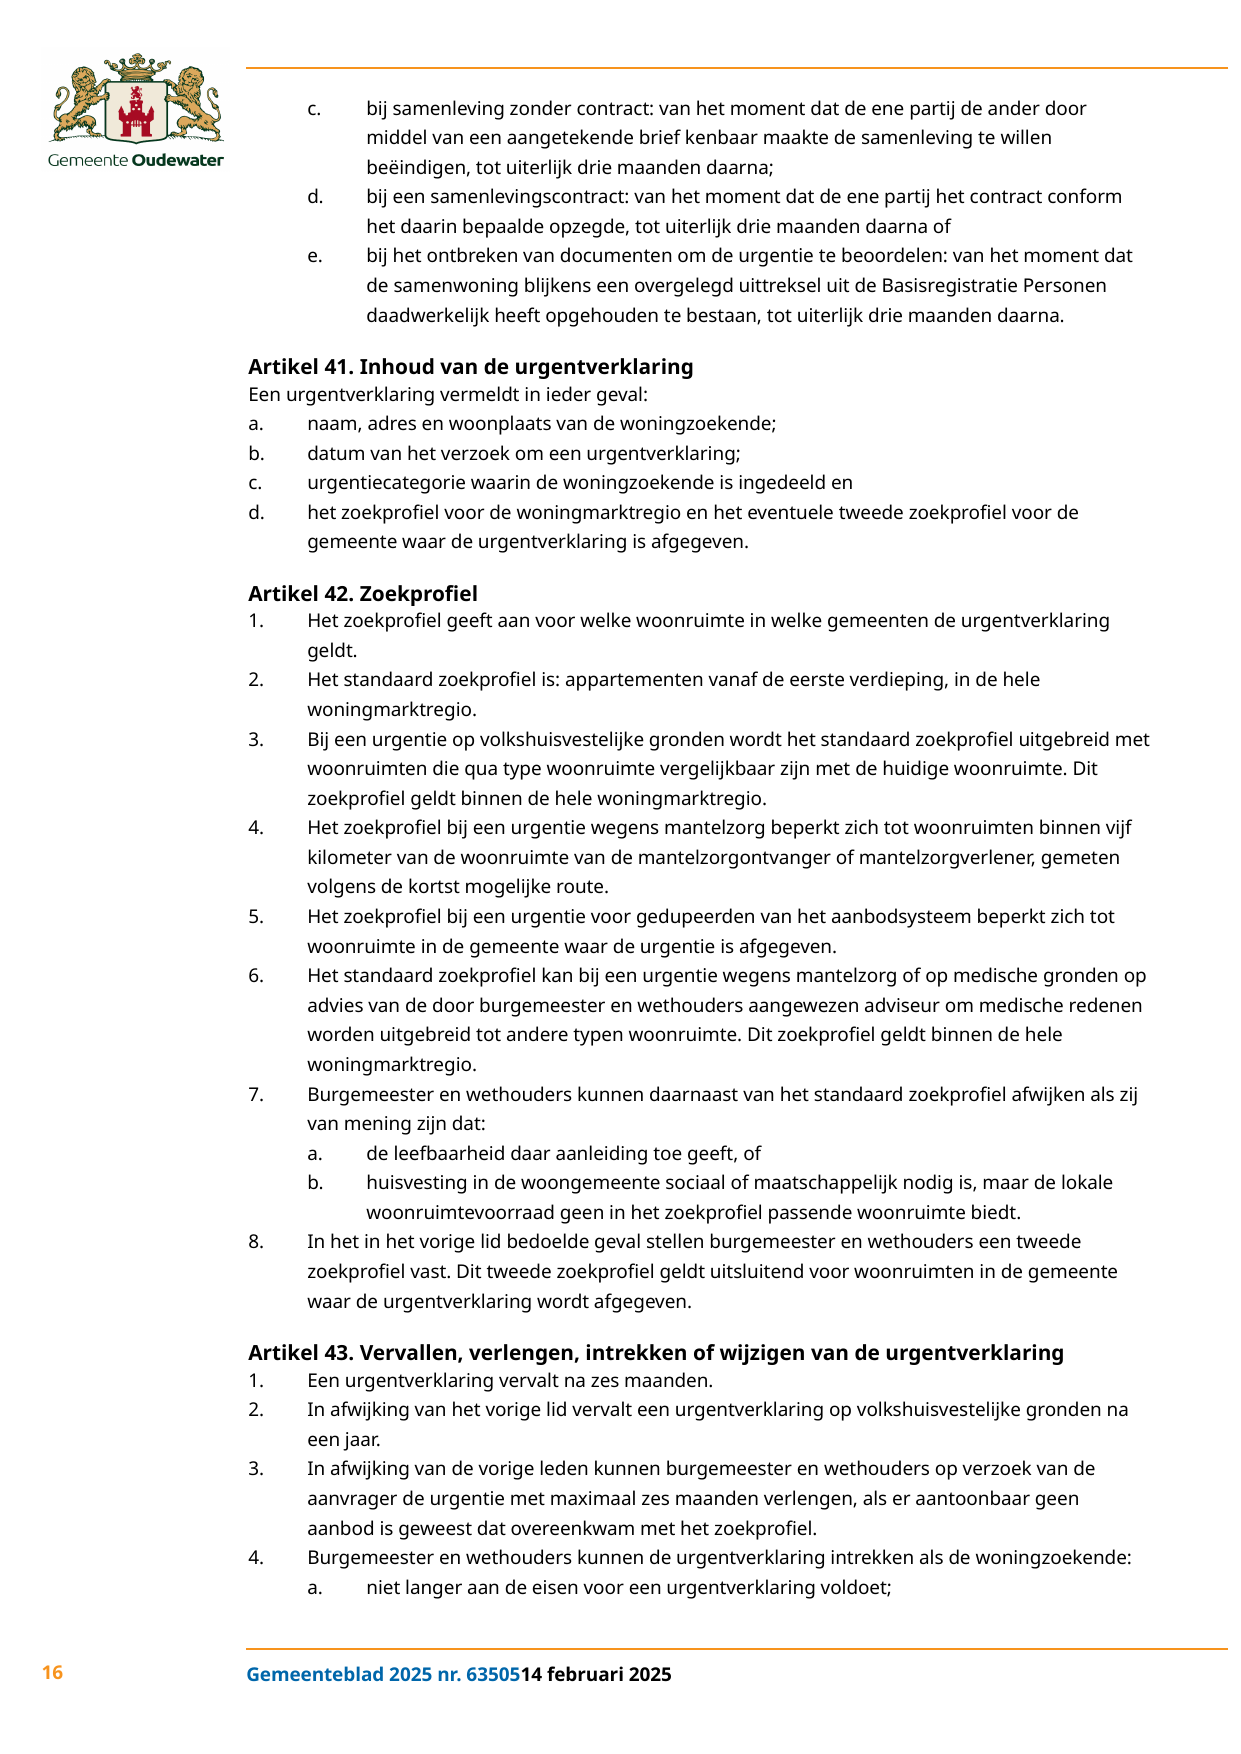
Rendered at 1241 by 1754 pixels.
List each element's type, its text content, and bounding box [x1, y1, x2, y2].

text Een urgentverklaring vermeldt in ieder geval: [248, 381, 1152, 406]
list bij samenleving zonder contract: van het moment dat de ene partij de ander door middel van een aangetekende brief kenbaar maakte de samenleving te willen beëindigen, tot uiterlijk drie maanden daarna; [307, 95, 1152, 180]
text Artikel 43. Vervallen, verlengen, intrekken of wijzigen van de urgentverklaring [248, 1338, 1152, 1367]
list bij een samenlevingscontract: van het moment dat de ene partij het contract conform het daarin bepaalde opzegde, tot uiterlijk drie maanden daarna of [307, 183, 1152, 239]
list Een urgentverklaring vervalt na zes maanden. [248, 1367, 1152, 1392]
text Artikel 42. Zoekprofiel [248, 579, 1152, 607]
list In afwijking van het vorige lid vervalt een urgentverklaring op volkshuisvestelijke gronden na een jaar. [248, 1396, 1152, 1452]
list huisvesting in de woongemeente sociaal of maatschappelijk nodig is, maar de lokale woonruimtevoorraad geen in het zoekprofiel passende woonruimte biedt. [307, 1169, 1152, 1225]
list Het standaard zoekprofiel is: appartementen vanaf de eerste verdieping, in de hele woningmarktregio. [248, 667, 1152, 722]
list Het standaard zoekprofiel kan bij een urgentie wegens mantelzorg of op medische gronden op advies van de door burgemeester en wethouders aangewezen adviseur om medische redenen worden uitgebreid tot andere typen woonruimte. Dit zoekprofiel geldt binnen de hele woningmarktregio. [248, 962, 1152, 1077]
list Het zoekprofiel bij een urgentie wegens mantelzorg beperkt zich tot woonruimten binnen vijf kilometer van de woonruimte van de mantelzorgontvanger of mantelzorgverlener, gemeten volgens de kortst mogelijke route. [248, 814, 1152, 899]
list Burgemeester en wethouders kunnen de urgentverklaring intrekken als de woningzoekende: [248, 1544, 1152, 1570]
text Artikel 41. Inhoud van de urgentverklaring [248, 352, 1152, 381]
list Het zoekprofiel bij een urgentie voor gedupeerden van het aanbodsysteem beperkt zich tot woonruimte in de gemeente waar de urgentie is afgegeven. [248, 903, 1152, 959]
list In afwijking van de vorige leden kunnen burgemeester en wethouders op verzoek van de aanvrager de urgentie met maximaal zes maanden verlengen, als er aantoonbaar geen aanbod is geweest dat overeenkwam met het zoekprofiel. [248, 1456, 1152, 1540]
list datum van het verzoek om een urgentverklaring; [248, 440, 1152, 466]
list het zoekprofiel voor de woningmarktregio en het eventuele tweede zoekprofiel voor de gemeente waar de urgentverklaring is afgegeven. [248, 499, 1152, 554]
list Burgemeester en wethouders kunnen daarnaast van het standaard zoekprofiel afwijken als zij van mening zijn dat: [248, 1081, 1152, 1136]
list Bij een urgentie op volkshuisvestelijke gronden wordt het standaard zoekprofiel uitgebreid met woonruimten die qua type woonruimte vergelijkbaar zijn met de huidige woonruimte. Dit zoekprofiel geldt binnen de hele woningmarktregio. [248, 726, 1152, 811]
list niet langer aan de eisen voor een urgentverklaring voldoet; [307, 1574, 1152, 1599]
list bij het ontbreken van documenten om de urgentie te beoordelen: van het moment dat de samenwoning blijkens een overgelegd uittreksel uit de Basisregistratie Personen daadwerkelijk heeft opgehouden te bestaan, tot uiterlijk drie maanden daarna. [307, 243, 1152, 328]
picture [41, 47, 231, 172]
list de leefbaarheid daar aanleiding toe geeft, of [307, 1140, 1152, 1166]
list In het in het vorige lid bedoelde geval stellen burgemeester en wethouders een tweede zoekprofiel vast. Dit tweede zoekprofiel geldt uitsluitend voor woonruimten in de gemeente waar de urgentverklaring wordt afgegeven. [248, 1229, 1152, 1314]
list naam, adres en woonplaats van de woningzoekende; [248, 410, 1152, 436]
list urgentiecategorie waarin de woningzoekende is ingedeeld en [248, 469, 1152, 495]
list Het zoekprofiel geeft aan voor welke woonruimte in welke gemeenten de urgentverklaring geldt. [248, 607, 1152, 663]
